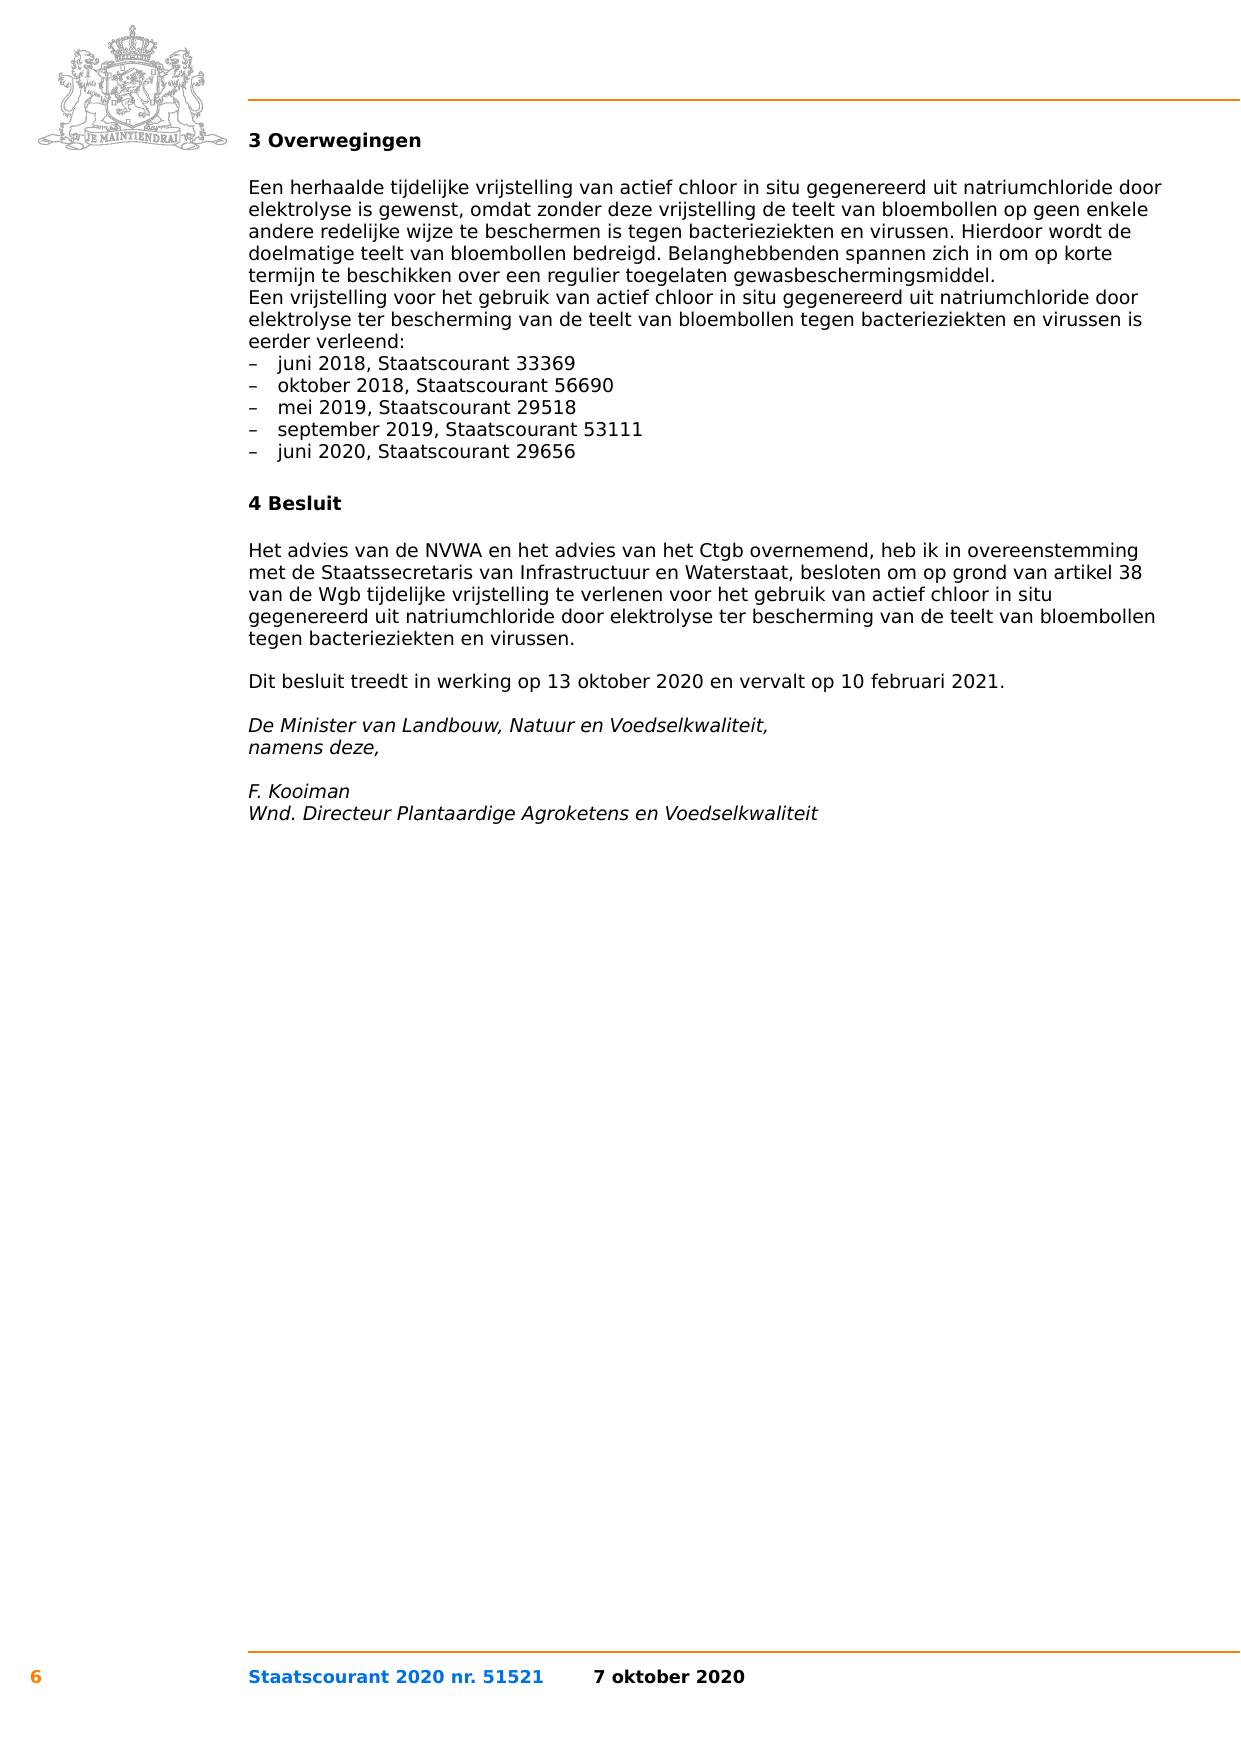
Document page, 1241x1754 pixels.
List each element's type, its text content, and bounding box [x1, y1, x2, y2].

text – september 2019, Staatscourant 53111 [248, 419, 1163, 441]
text – juni 2018, Staatscourant 33369 [248, 353, 1163, 375]
subtitle 4 Besluit [248, 493, 1163, 514]
text Het advies van de NVWA en het advies van het Ctgb overnemend, heb ik in overeenstemming met de Staatssecretaris van Infrastructuur en Waterstaat, besloten om op grond van artikel 38 van de Wgb tijdelijke vrijstelling te verlenen voor het gebruik van actief chloor in situ gegenereerd uit natriumchloride door elektrolyse ter bescherming van de teelt van bloembollen tegen bacterieziekten en virussen. [248, 539, 1163, 649]
subtitle 3 Overwegingen [248, 130, 1163, 152]
picture [38, 25, 227, 150]
text De Minister van Landbouw, Natuur en Voedselkwaliteit, namens deze, F. Kooiman Wnd. Directeur Plantaardige Agroketens en Voedselkwaliteit [248, 715, 1163, 825]
text – oktober 2018, Staatscourant 56690 [248, 375, 1163, 397]
text Een vrijstelling voor het gebruik van actief chloor in situ gegenereerd uit natriumchloride door elektrolyse ter bescherming van de teelt van bloembollen tegen bacterieziekten en virussen is eerder verleend: [248, 287, 1163, 353]
text Een herhaalde tijdelijke vrijstelling van actief chloor in situ gegenereerd uit natriumchloride door elektrolyse is gewenst, omdat zonder deze vrijstelling de teelt van bloembollen op geen enkele andere redelijke wijze te beschermen is tegen bacterieziekten en virussen. Hierdoor wordt de doelmatige teelt van bloembollen bedreigd. Belanghebbenden spannen zich in om op korte termijn te beschikken over een regulier toegelaten gewasbeschermingsmiddel. [248, 177, 1163, 287]
text Dit besluit treedt in werking op 13 oktober 2020 en vervalt op 10 februari 2021. [248, 671, 1163, 693]
text – juni 2020, Staatscourant 29656 [248, 441, 1163, 463]
text – mei 2019, Staatscourant 29518 [248, 397, 1163, 419]
